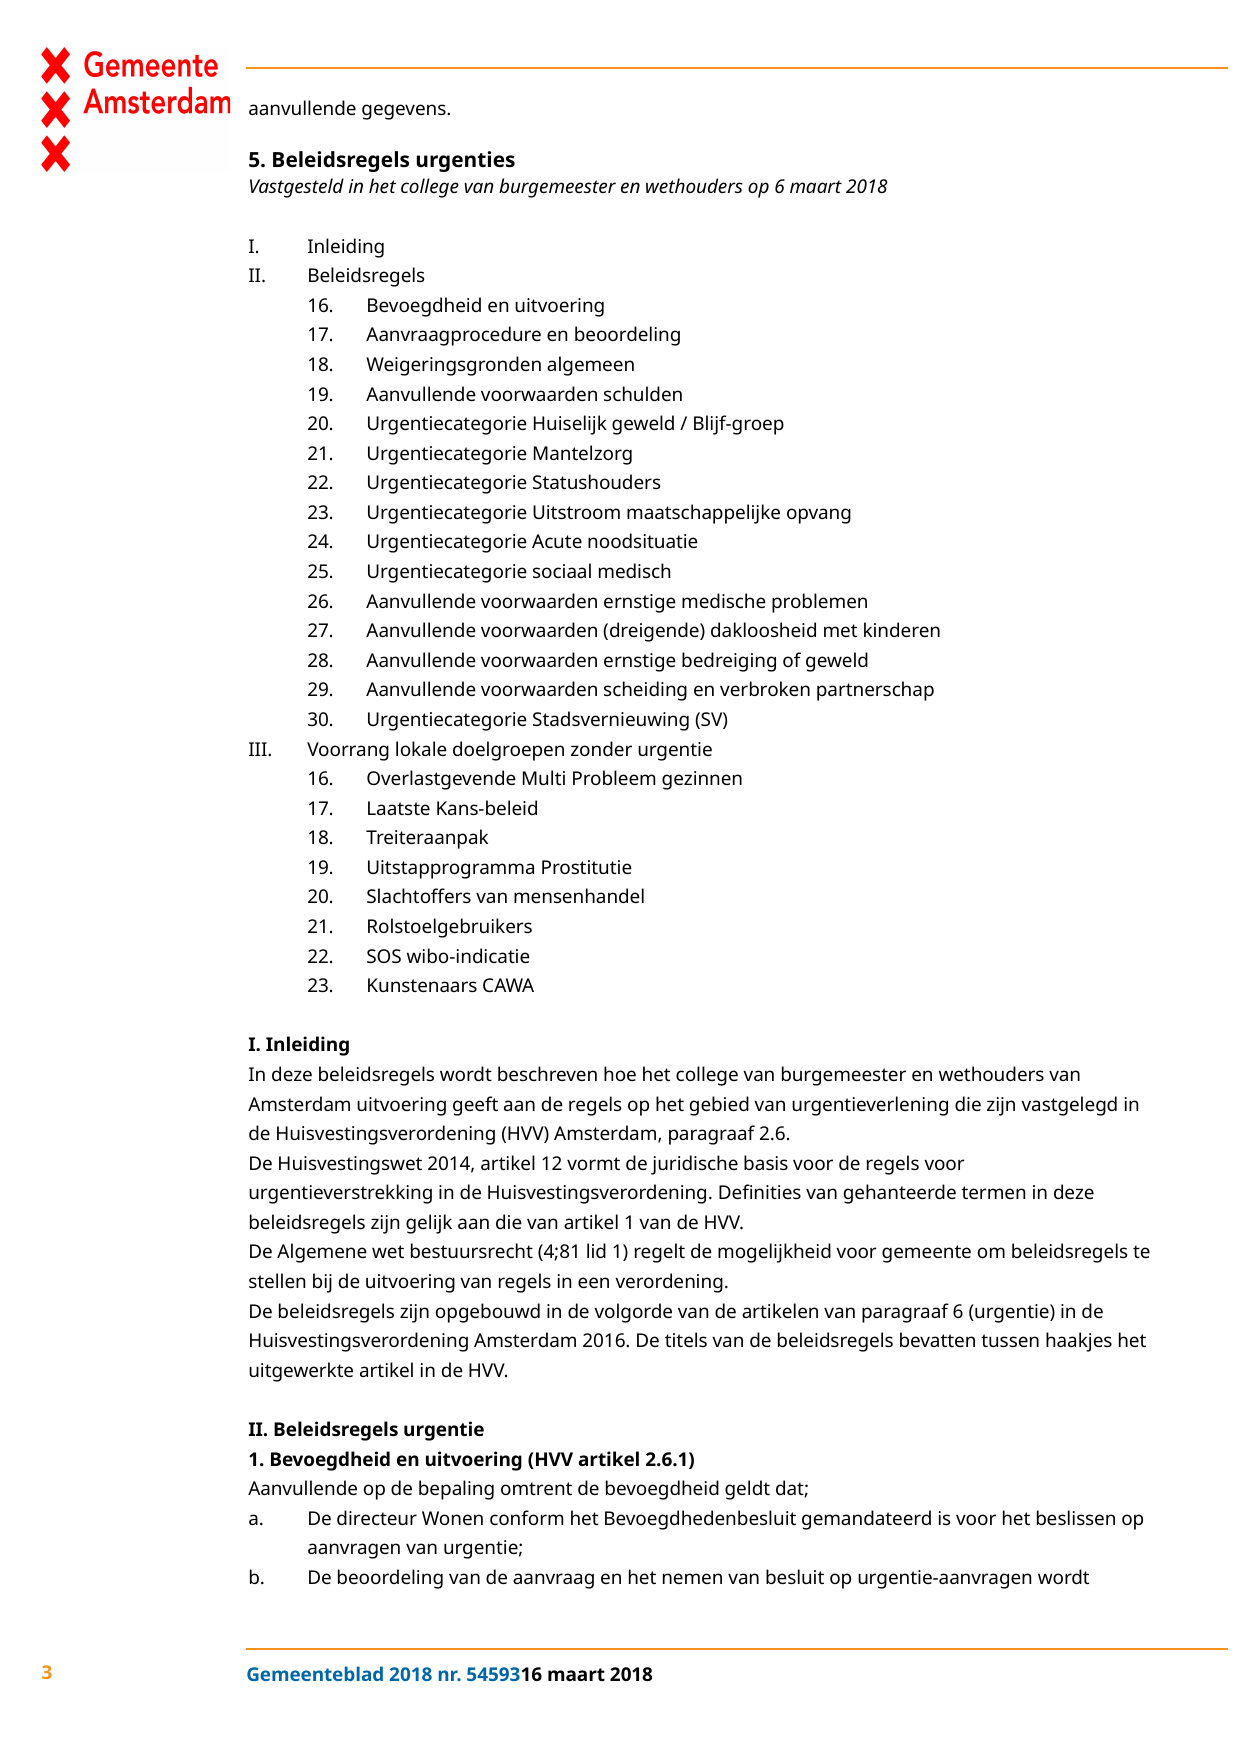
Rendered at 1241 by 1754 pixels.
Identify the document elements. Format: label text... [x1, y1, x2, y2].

list Aanvullende voorwaarden (dreigende) dakloosheid met kinderen [307, 617, 1152, 643]
list Aanvullende voorwaarden scheiding en verbroken partnerschap [307, 677, 1152, 702]
list Aanvraagprocedure en beoordeling [307, 322, 1152, 347]
text In deze beleidsregels wordt beschreven hoe het college van burgemeester en wethouders van Amsterdam uitvoering geeft aan de regels op het gebied van urgentieverlening die zijn vastgelegd in de Huisvestingsverordening (HVV) Amsterdam, paragraaf 2.6. [248, 1061, 1152, 1146]
list Aanvullende voorwaarden schulden [307, 381, 1152, 406]
text Aanvullende op de bepaling omtrent de bevoegdheid geldt dat; [248, 1475, 1152, 1501]
list Urgentiecategorie Acute noodsituatie [307, 529, 1152, 554]
list De directeur Wonen conform het Bevoegdhedenbesluit gemandateerd is voor het beslissen op aanvragen van urgentie; [248, 1505, 1152, 1560]
list Treiteraanpak [307, 824, 1152, 850]
list Bevoegdheid en uitvoering [307, 292, 1152, 318]
list Aanvullende voorwaarden ernstige medische problemen [307, 588, 1152, 613]
list Aanvullende voorwaarden ernstige bedreiging of geweld [307, 647, 1152, 673]
list Urgentiecategorie Statushouders [307, 469, 1152, 495]
text Vastgesteld in het college van burgemeester en wethouders op 6 maart 2018 [248, 174, 1152, 199]
list Urgentiecategorie Stadsvernieuwing (SV) [307, 706, 1152, 732]
text aanvullende gegevens. [248, 95, 1152, 121]
list Uitstapprogramma Prostitutie [307, 854, 1152, 880]
list Rolstoelgebruikers [307, 913, 1152, 939]
text 1. Bevoegdheid en uitvoering (HVV artikel 2.6.1) [248, 1446, 1152, 1471]
text II. Beleidsregels urgentie [248, 1416, 1152, 1442]
list Beleidsregels [248, 262, 1152, 288]
list Weigeringsgronden algemeen [307, 351, 1152, 377]
list Urgentiecategorie sociaal medisch [307, 558, 1152, 584]
list Urgentiecategorie Uitstroom maatschappelijke opvang [307, 499, 1152, 525]
text De Algemene wet bestuursrecht (4;81 lid 1) regelt de mogelijkheid voor gemeente om beleidsregels te stellen bij de uitvoering van regels in een verordening. [248, 1239, 1152, 1294]
list Kunstenaars CAWA [307, 972, 1152, 998]
text 5. Beleidsregels urgenties [248, 145, 1152, 174]
list De beoordeling van de aanvraag en het nemen van besluit op urgentie-aanvragen wordt [248, 1564, 1152, 1590]
list Urgentiecategorie Mantelzorg [307, 440, 1152, 466]
text De beleidsregels zijn opgebouwd in de volgorde van de artikelen van paragraaf 6 (urgentie) in de Huisvestingsverordening Amsterdam 2016. De titels van de beleidsregels bevatten tussen haakjes het uitgewerkte artikel in de HVV. [248, 1298, 1152, 1383]
list Slachtoffers van mensenhandel [307, 884, 1152, 909]
list SOS wibo-indicatie [307, 943, 1152, 968]
text De Huisvestingswet 2014, artikel 12 vormt de juridische basis voor de regels voor urgentieverstrekking in de Huisvestingsverordening. Definities van gehanteerde termen in deze beleidsregels zijn gelijk aan die van artikel 1 van de HVV. [248, 1150, 1152, 1235]
list Inleiding [248, 233, 1152, 258]
list Voorrang lokale doelgroepen zonder urgentie [248, 736, 1152, 761]
list Urgentiecategorie Huiselijk geweld / Blijf-groep [307, 410, 1152, 436]
picture [41, 47, 231, 172]
list Laatste Kans-beleid [307, 795, 1152, 821]
text I. Inleiding [248, 1032, 1152, 1057]
list Overlastgevende Multi Probleem gezinnen [307, 765, 1152, 791]
